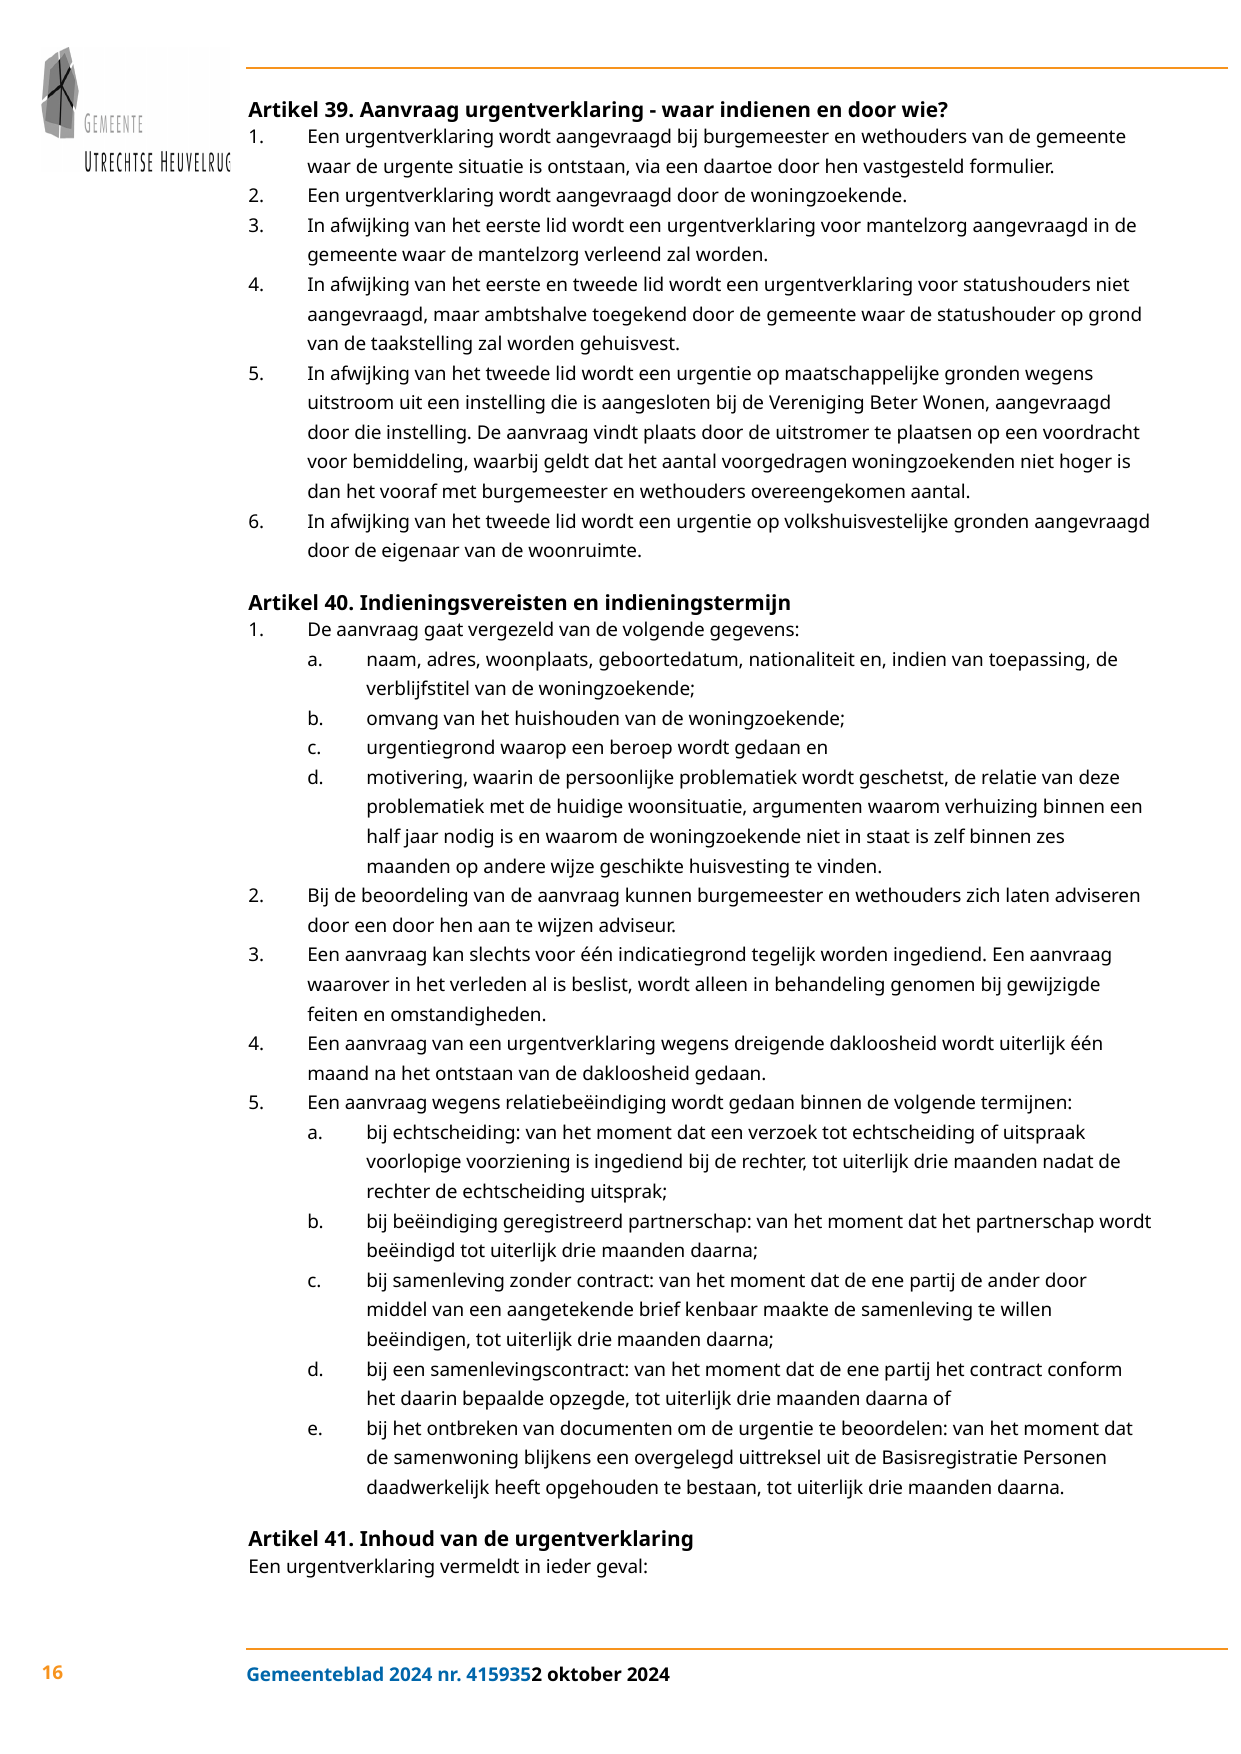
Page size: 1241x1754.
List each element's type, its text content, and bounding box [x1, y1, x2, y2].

list bij echtscheiding: van het moment dat een verzoek tot echtscheiding of uitspraak voorlopige voorziening is ingediend bij de rechter, tot uiterlijk drie maanden nadat de rechter de echtscheiding uitsprak; [307, 1119, 1152, 1204]
list bij het ontbreken van documenten om de urgentie te beoordelen: van het moment dat de samenwoning blijkens een overgelegd uittreksel uit de Basisregistratie Personen daadwerkelijk heeft opgehouden te bestaan, tot uiterlijk drie maanden daarna. [307, 1415, 1152, 1500]
list In afwijking van het eerste lid wordt een urgentverklaring voor mantelzorg aangevraagd in de gemeente waar de mantelzorg verleend zal worden. [248, 212, 1152, 267]
text Artikel 39. Aanvraag urgentverklaring - waar indienen en door wie? [248, 95, 1152, 123]
list Een aanvraag wegens relatiebeëindiging wordt gedaan binnen de volgende termijnen: [248, 1089, 1152, 1115]
text Een urgentverklaring vermeldt in ieder geval: [248, 1553, 1152, 1579]
list Een aanvraag van een urgentverklaring wegens dreigende dakloosheid wordt uiterlijk één maand na het ontstaan van de dakloosheid gedaan. [248, 1030, 1152, 1086]
picture [41, 47, 231, 172]
list omvang van het huishouden van de woningzoekende; [307, 705, 1152, 731]
list In afwijking van het tweede lid wordt een urgentie op maatschappelijke gronden wegens uitstroom uit een instelling die is aangesloten bij de Vereniging Beter Wonen, aangevraagd door die instelling. De aanvraag vindt plaats door de uitstromer te plaatsen op een voordracht voor bemiddeling, waarbij geldt dat het aantal voorgedragen woningzoekenden niet hoger is dan het vooraf met burgemeester en wethouders overeengekomen aantal. [248, 360, 1152, 504]
list Bij de beoordeling van de aanvraag kunnen burgemeester en wethouders zich laten adviseren door een door hen aan te wijzen adviseur. [248, 882, 1152, 938]
list Een aanvraag kan slechts voor één indicatiegrond tegelijk worden ingediend. Een aanvraag waarover in het verleden al is beslist, wordt alleen in behandeling genomen bij gewijzigde feiten en omstandigheden. [248, 942, 1152, 1027]
list bij samenleving zonder contract: van het moment dat de ene partij de ander door middel van een aangetekende brief kenbaar maakte de samenleving te willen beëindigen, tot uiterlijk drie maanden daarna; [307, 1267, 1152, 1352]
list In afwijking van het eerste en tweede lid wordt een urgentverklaring voor statushouders niet aangevraagd, maar ambtshalve toegekend door de gemeente waar de statushouder op grond van de taakstelling zal worden gehuisvest. [248, 271, 1152, 356]
text Artikel 40. Indieningsvereisten en indieningstermijn [248, 588, 1152, 616]
list bij beëindiging geregistreerd partnerschap: van het moment dat het partnerschap wordt beëindigd tot uiterlijk drie maanden daarna; [307, 1208, 1152, 1263]
text Artikel 41. Inhoud van de urgentverklaring [248, 1524, 1152, 1553]
list In afwijking van het tweede lid wordt een urgentie op volkshuisvestelijke gronden aangevraagd door de eigenaar van de woonruimte. [248, 508, 1152, 563]
list Een urgentverklaring wordt aangevraagd bij burgemeester en wethouders van de gemeente waar de urgente situatie is ontstaan, via een daartoe door hen vastgesteld formulier. [248, 123, 1152, 178]
list urgentiegrond waarop een beroep wordt gedaan en [307, 734, 1152, 760]
list De aanvraag gaat vergezeld van de volgende gegevens: [248, 616, 1152, 642]
list Een urgentverklaring wordt aangevraagd door de woningzoekende. [248, 182, 1152, 208]
list motivering, waarin de persoonlijke problematiek wordt geschetst, de relatie van deze problematiek met de huidige woonsituatie, argumenten waarom verhuizing binnen een half jaar nodig is en waarom de woningzoekende niet in staat is zelf binnen zes maanden op andere wijze geschikte huisvesting te vinden. [307, 764, 1152, 879]
list naam, adres, woonplaats, geboortedatum, nationaliteit en, indien van toepassing, de verblijfstitel van de woningzoekende; [307, 646, 1152, 701]
list bij een samenlevingscontract: van het moment dat de ene partij het contract conform het daarin bepaalde opzegde, tot uiterlijk drie maanden daarna of [307, 1356, 1152, 1411]
